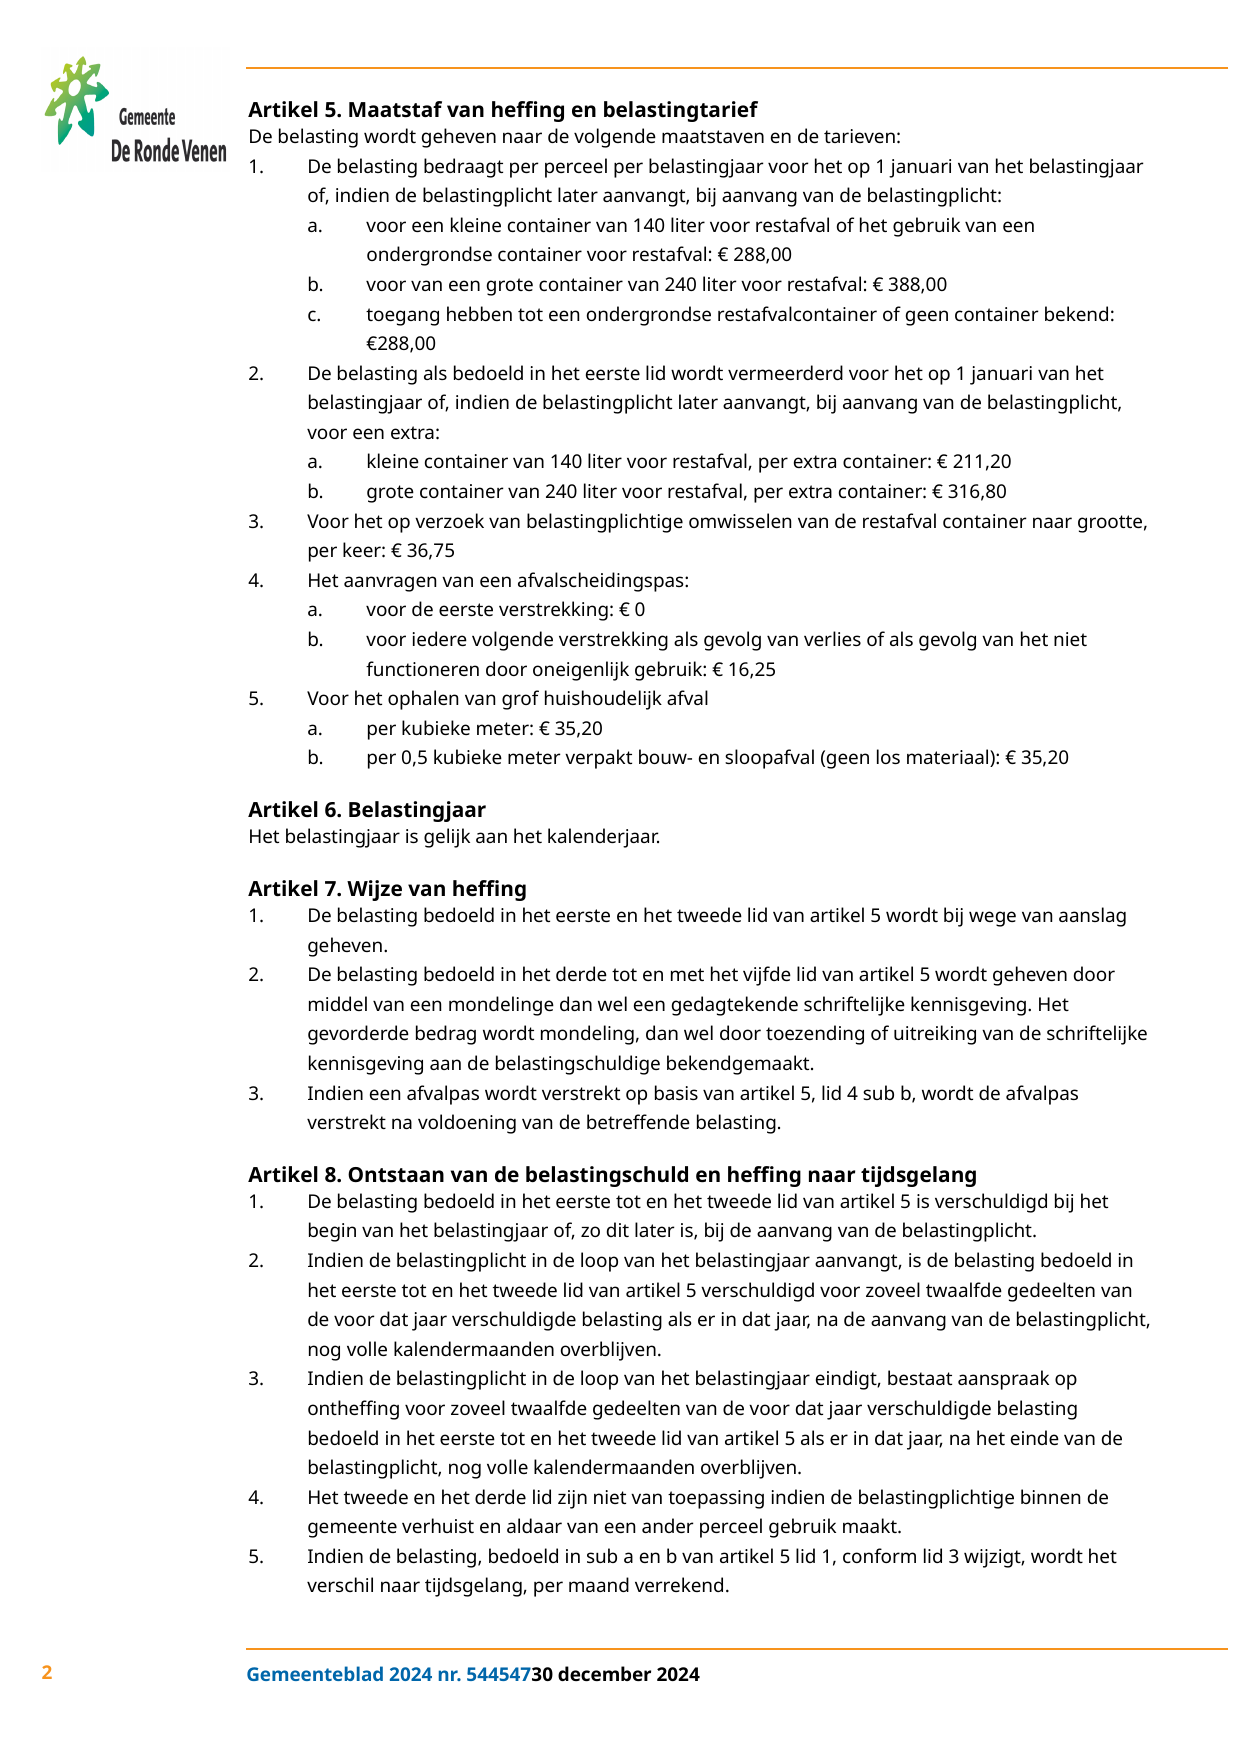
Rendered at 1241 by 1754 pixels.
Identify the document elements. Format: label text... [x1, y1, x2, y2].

list Indien de belastingplicht in de loop van het belastingjaar aanvangt, is de belasting bedoeld in het eerste tot en het tweede lid van artikel 5 verschuldigd voor zoveel twaalfde gedeelten van de voor dat jaar verschuldigde belasting als er in dat jaar, na de aanvang van de belastingplicht, nog volle kalendermaanden overblijven. [248, 1247, 1152, 1362]
text Artikel 6. Belastingjaar [248, 795, 1152, 823]
list per kubieke meter: € 35,20 [307, 715, 1152, 741]
text Het belastingjaar is gelijk aan het kalenderjaar. [248, 823, 1152, 849]
text Artikel 7. Wijze van heffing [248, 874, 1152, 902]
list voor van een grote container van 240 liter voor restafval: € 388,00 [307, 271, 1152, 297]
list Indien een afvalpas wordt verstrekt op basis van artikel 5, lid 4 sub b, wordt de afvalpas verstrekt na voldoening van de betreffende belasting. [248, 1080, 1152, 1135]
list Indien de belasting, bedoeld in sub a en b van artikel 5 lid 1, conform lid 3 wijzigt, wordt het verschil naar tijdsgelang, per maand verrekend. [248, 1543, 1152, 1598]
list kleine container van 140 liter voor restafval, per extra container: € 211,20 [307, 449, 1152, 474]
picture [41, 47, 231, 172]
text Artikel 5. Maatstaf van heffing en belastingtarief [248, 95, 1152, 123]
text De belasting wordt geheven naar de volgende maatstaven en de tarieven: [248, 123, 1152, 149]
list De belasting als bedoeld in het eerste lid wordt vermeerderd voor het op 1 januari van het belastingjaar of, indien de belastingplicht later aanvangt, bij aanvang van de belastingplicht, voor een extra: [248, 360, 1152, 445]
list per 0,5 kubieke meter verpakt bouw- en sloopafval (geen los materiaal): € 35,20 [307, 744, 1152, 770]
list Voor het op verzoek van belastingplichtige omwisselen van de restafval container naar grootte, per keer: € 36,75 [248, 508, 1152, 563]
list De belasting bedoeld in het eerste en het tweede lid van artikel 5 wordt bij wege van aanslag geheven. [248, 902, 1152, 957]
list De belasting bedraagt per perceel per belastingjaar voor het op 1 januari van het belastingjaar of, indien de belastingplicht later aanvangt, bij aanvang van de belastingplicht: [248, 153, 1152, 208]
list voor iedere volgende verstrekking als gevolg van verlies of als gevolg van het niet functioneren door oneigenlijk gebruik: € 16,25 [307, 626, 1152, 681]
list Het aanvragen van een afvalscheidingspas: [248, 567, 1152, 593]
list Het tweede en het derde lid zijn niet van toepassing indien de belastingplichtige binnen de gemeente verhuist en aldaar van een ander perceel gebruik maakt. [248, 1484, 1152, 1539]
list Voor het ophalen van grof huishoudelijk afval [248, 685, 1152, 711]
list De belasting bedoeld in het derde tot en met het vijfde lid van artikel 5 wordt geheven door middel van een mondelinge dan wel een gedagtekende schriftelijke kennisgeving. Het gevorderde bedrag wordt mondeling, dan wel door toezending of uitreiking van de schriftelijke kennisgeving aan de belastingschuldige bekendgemaakt. [248, 961, 1152, 1076]
list voor de eerste verstrekking: € 0 [307, 597, 1152, 622]
list toegang hebben tot een ondergrondse restafvalcontainer of geen container bekend: €288,00 [307, 301, 1152, 356]
list De belasting bedoeld in het eerste tot en het tweede lid van artikel 5 is verschuldigd bij het begin van het belastingjaar of, zo dit later is, bij de aanvang van de belastingplicht. [248, 1188, 1152, 1243]
list Indien de belastingplicht in de loop van het belastingjaar eindigt, bestaat aanspraak op ontheffing voor zoveel twaalfde gedeelten van de voor dat jaar verschuldigde belasting bedoeld in het eerste tot en het tweede lid van artikel 5 als er in dat jaar, na het einde van de belastingplicht, nog volle kalendermaanden overblijven. [248, 1366, 1152, 1480]
list grote container van 240 liter voor restafval, per extra container: € 316,80 [307, 478, 1152, 504]
text Artikel 8. Ontstaan van de belastingschuld en heffing naar tijdsgelang [248, 1160, 1152, 1188]
list voor een kleine container van 140 liter voor restafval of het gebruik van een ondergrondse container voor restafval: € 288,00 [307, 212, 1152, 267]
